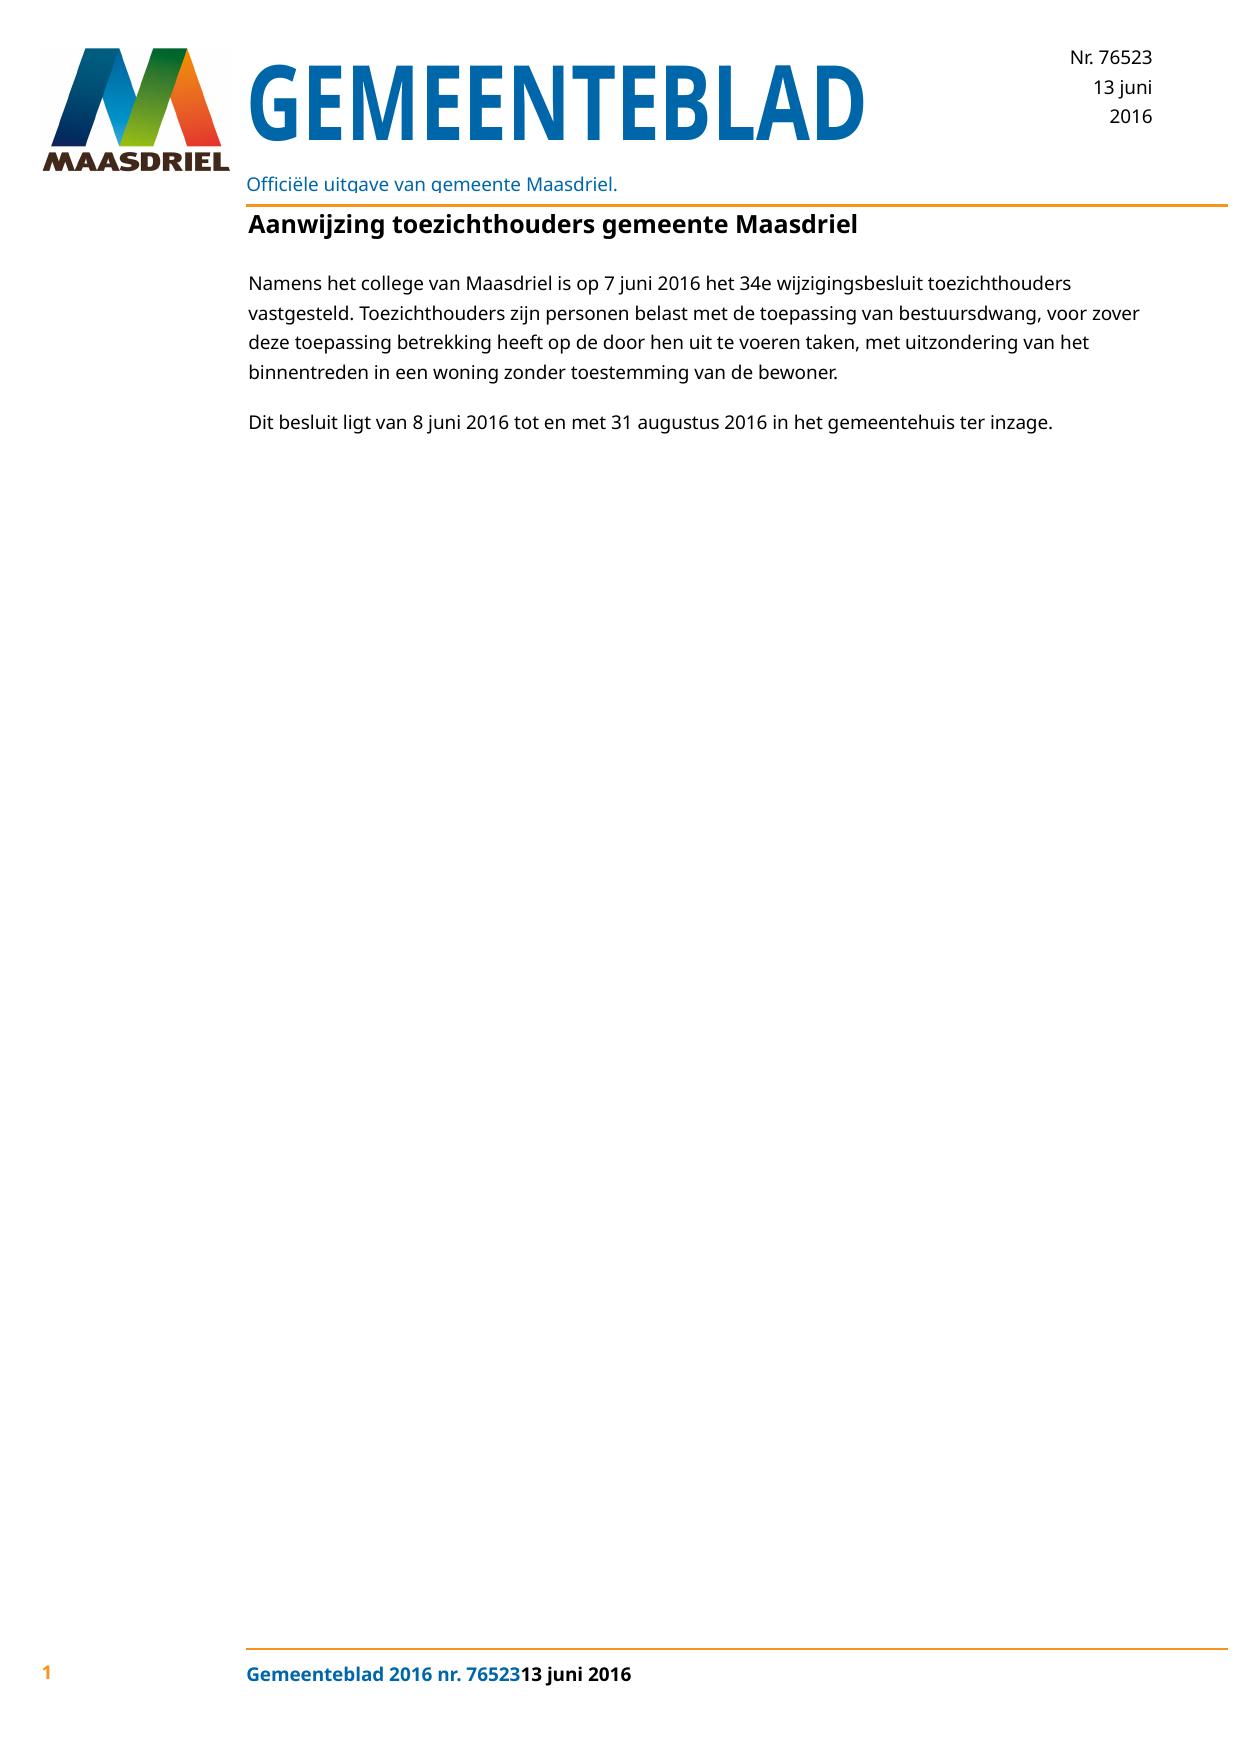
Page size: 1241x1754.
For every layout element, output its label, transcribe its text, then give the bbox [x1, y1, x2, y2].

text Aanwijzing toezichthouders gemeente Maasdriel [248, 207, 1152, 241]
picture [41, 47, 231, 172]
text Dit besluit ligt van 8 juni 2016 tot en met 31 augustus 2016 in het gemeentehuis ter inzage. [248, 409, 1152, 435]
text Namens het college van Maasdriel is op 7 juni 2016 het 34e wijzigingsbesluit toezichthouders vastgesteld. Toezichthouders zijn personen belast met de toepassing van bestuursdwang, voor zover deze toepassing betrekking heeft op de door hen uit te voeren taken, met uitzondering van het binnentreden in een woning zonder toestemming van de bewoner. [248, 270, 1152, 385]
